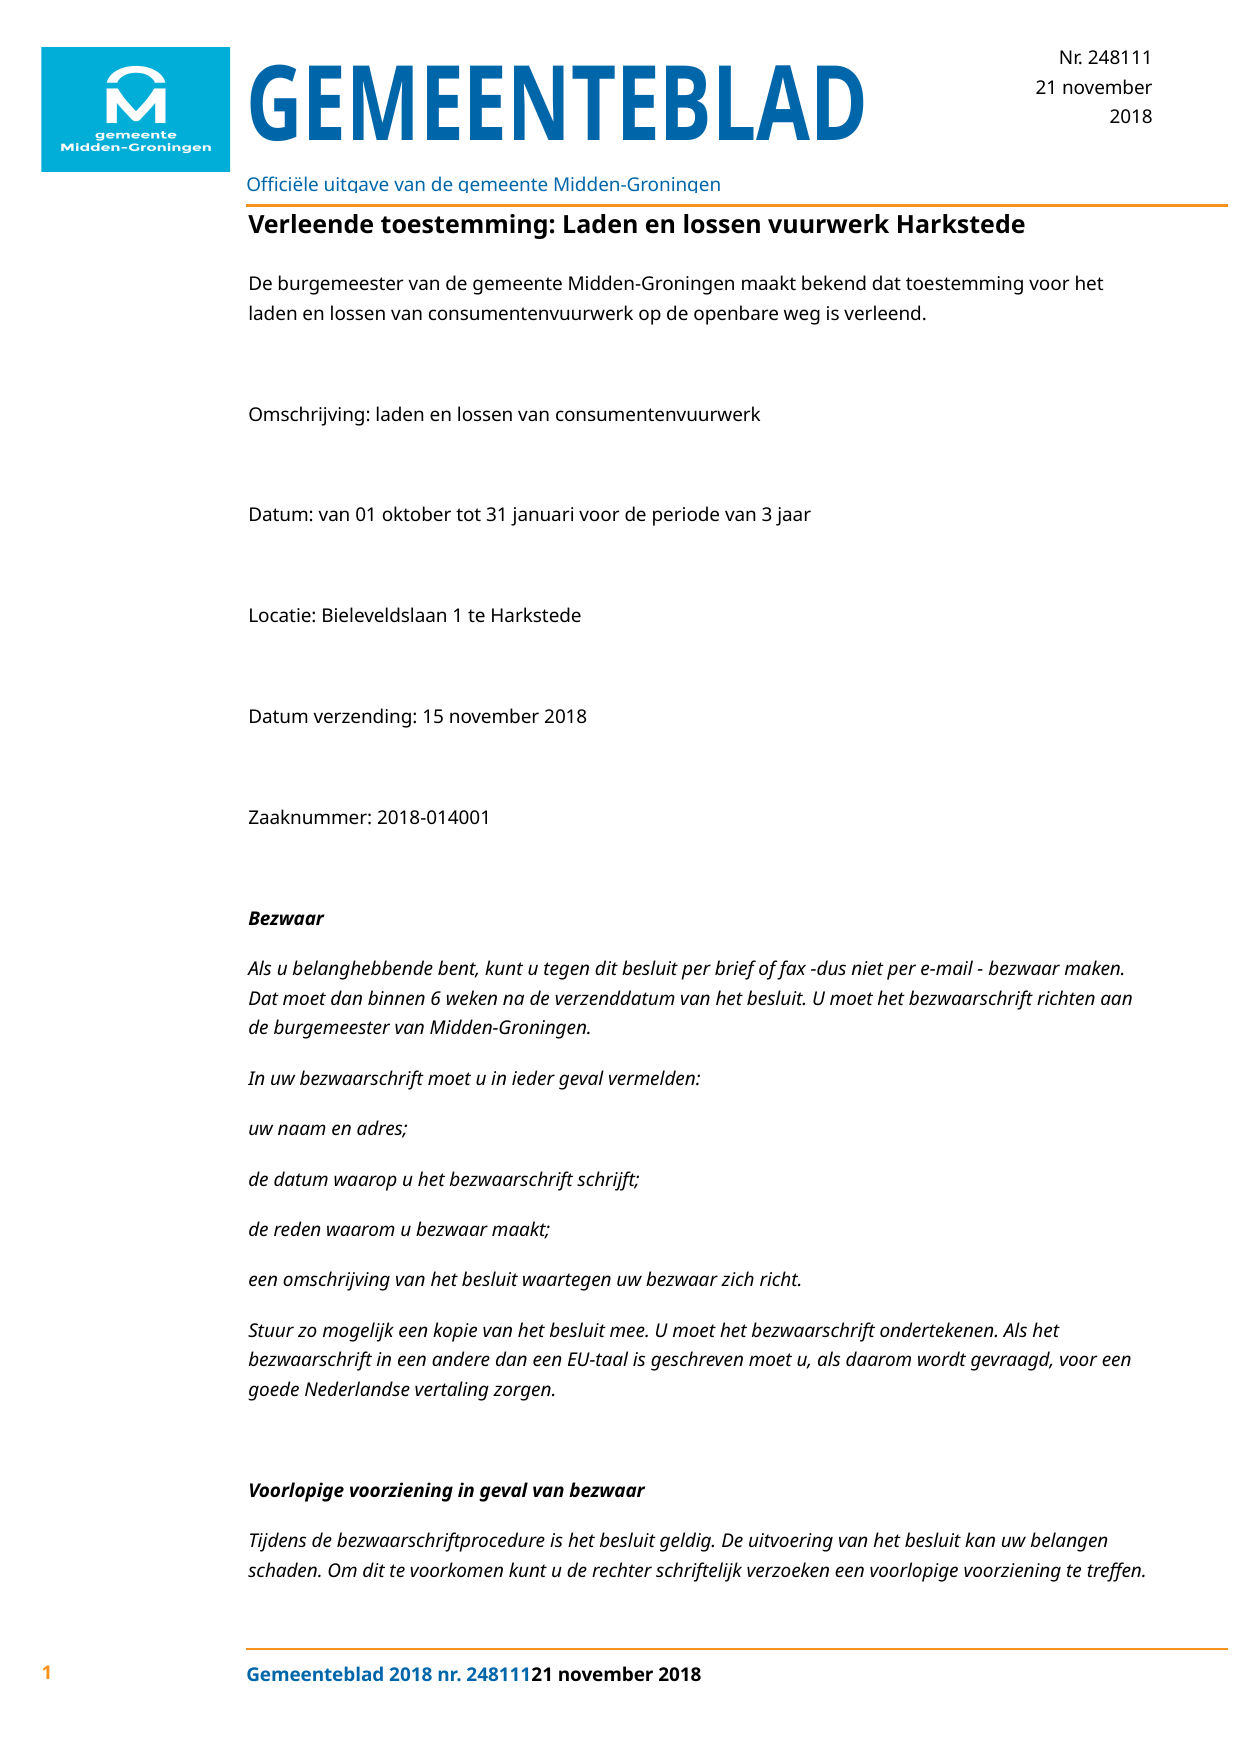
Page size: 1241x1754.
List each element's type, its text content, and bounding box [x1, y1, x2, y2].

text De burgemeester van de gemeente Midden-Groningen maakt bekend dat toestemming voor het laden en lossen van consumentenvuurwerk op de openbare weg is verleend. [248, 270, 1152, 326]
text Zaaknummer: 2018-014001 [248, 804, 1152, 830]
picture [108, 66, 164, 82]
text Voorlopige voorziening in geval van bezwaar [248, 1477, 1152, 1503]
text de datum waarop u het bezwaarschrift schrijft; [248, 1166, 1152, 1191]
picture [107, 89, 165, 122]
text Verleende toestemming: Laden en lossen vuurwerk Harkstede [248, 207, 1152, 241]
text Stuur zo mogelijk een kopie van het besluit mee. U moet het bezwaarschrift ondertekenen. Als het bezwaarschrift in een andere dan een EU-taal is geschreven moet u, als daarom wordt gevraagd, voor een goede Nederlandse vertaling zorgen. [248, 1317, 1152, 1402]
text In uw bezwaarschrift moet u in ieder geval vermelden: [248, 1065, 1152, 1091]
text uw naam en adres; [248, 1115, 1152, 1141]
text Bezwaar [248, 905, 1152, 931]
text Datum: van 01 oktober tot 31 januari voor de periode van 3 jaar [248, 502, 1152, 527]
text Datum verzending: 15 november 2018 [248, 703, 1152, 729]
text Locatie: Bieleveldslaan 1 te Harkstede [248, 602, 1152, 628]
text Tijdens de bezwaarschriftprocedure is het besluit geldig. De uitvoering van het besluit kan uw belangen schaden. Om dit te voorkomen kunt u de rechter schriftelijk verzoeken een voorlopige voorziening te treffen. [248, 1527, 1152, 1583]
picture [184, 146, 190, 153]
text Als u belanghebbende bent, kunt u tegen dit besluit per brief of fax -dus niet per e-mail - bezwaar maken. Dat moet dan binnen 6 weken na de verzenddatum van het besluit. U moet het bezwaarschrift richten aan de burgemeester van Midden-Groningen. [248, 955, 1152, 1040]
text Omschrijving: laden en lossen van consumentenvuurwerk [248, 401, 1152, 426]
text een omschrijving van het besluit waartegen uw bezwaar zich richt. [248, 1267, 1152, 1292]
text de reden waarom u bezwaar maakt; [248, 1216, 1152, 1242]
